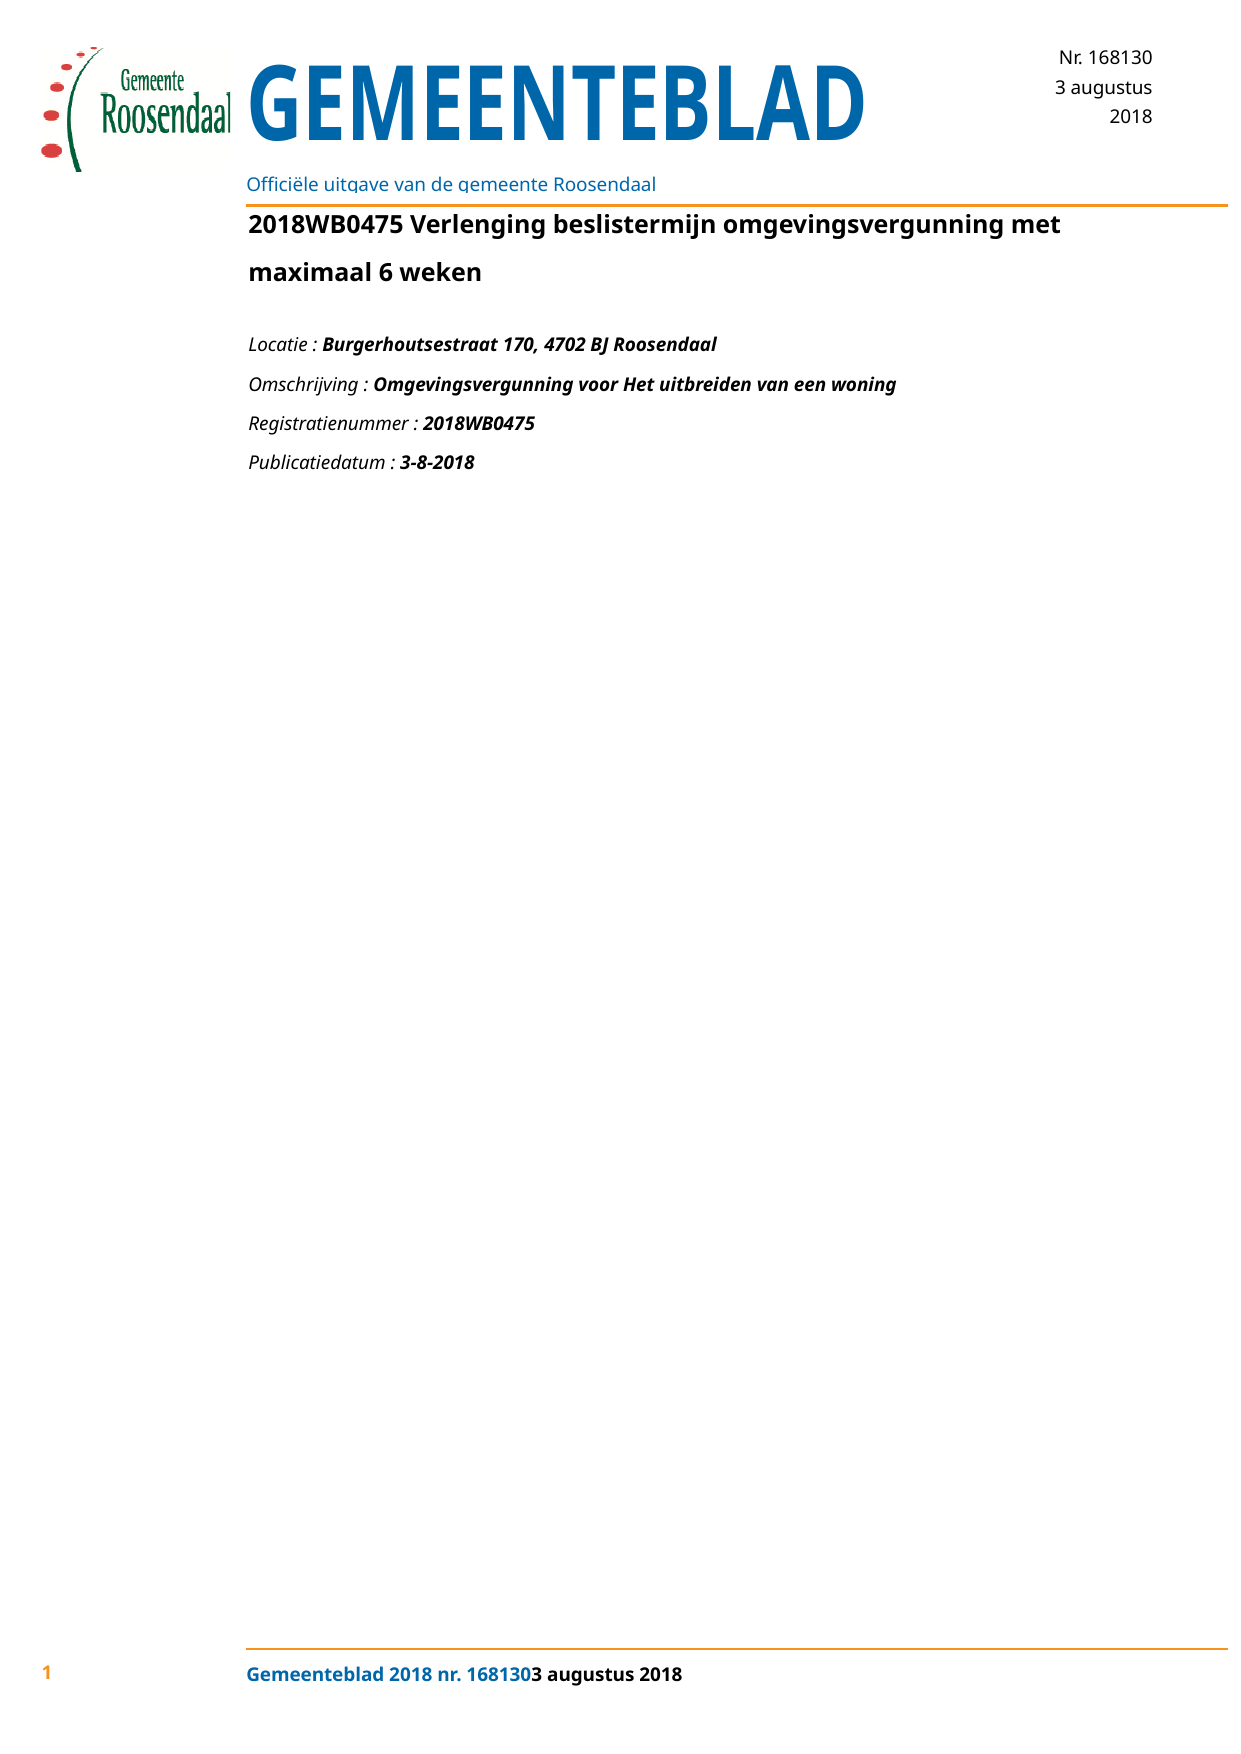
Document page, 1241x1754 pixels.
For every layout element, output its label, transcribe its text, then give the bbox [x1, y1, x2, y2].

text 2018WB0475 Verlenging beslistermijn omgevingsvergunning met maximaal 6 weken [248, 207, 1152, 288]
picture [41, 47, 231, 172]
text Omschrijving : Omgevingsvergunning voor Het uitbreiden van een woning [248, 371, 1152, 396]
text Registratienummer : 2018WB0475 [248, 410, 1152, 436]
text Publicatiedatum : 3-8-2018 [248, 449, 1152, 475]
text Locatie : Burgerhoutsestraat 170, 4702 BJ Roosendaal [248, 331, 1152, 357]
